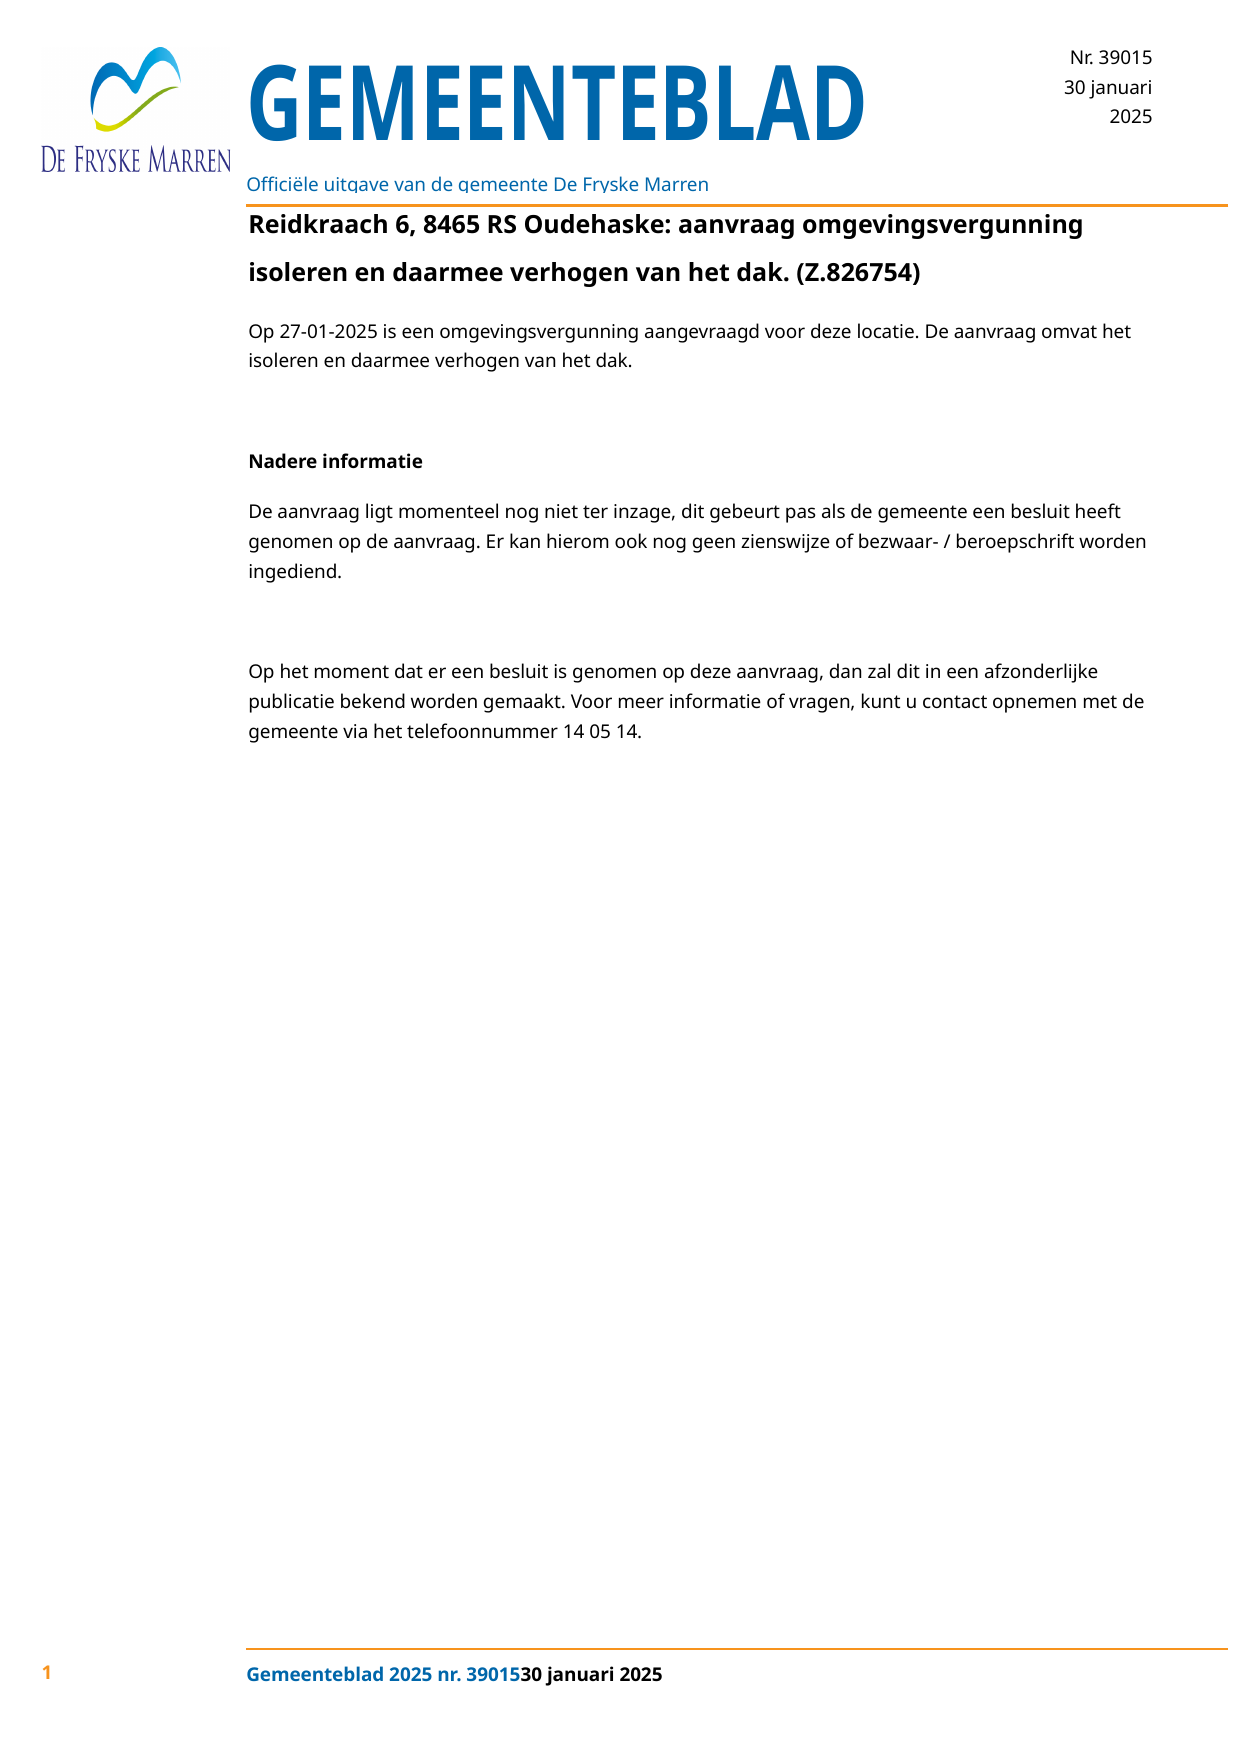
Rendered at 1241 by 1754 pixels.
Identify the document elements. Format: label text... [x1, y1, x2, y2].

picture [41, 47, 231, 172]
text Op 27-01-2025 is een omgevingsvergunning aangevraagd voor deze locatie. De aanvraag omvat het isoleren en daarmee verhogen van het dak. [248, 318, 1152, 373]
text Op het moment dat er een besluit is genomen op deze aanvraag, dan zal dit in een afzonderlijke publicatie bekend worden gemaakt. Voor meer informatie of vragen, kunt u contact opnemen met de gemeente via het telefoonnummer 14 05 14. [248, 659, 1152, 744]
text Reidkraach 6, 8465 RS Oudehaske: aanvraag omgevingsvergunning isoleren en daarmee verhogen van het dak. (Z.826754) [248, 207, 1152, 288]
text Nadere informatie [248, 448, 1152, 474]
text De aanvraag ligt momenteel nog niet ter inzage, dit gebeurt pas als de gemeente een besluit heeft genomen op de aanvraag. Er kan hierom ook nog geen zienswijze of bezwaar- / beroepschrift worden ingediend. [248, 499, 1152, 584]
